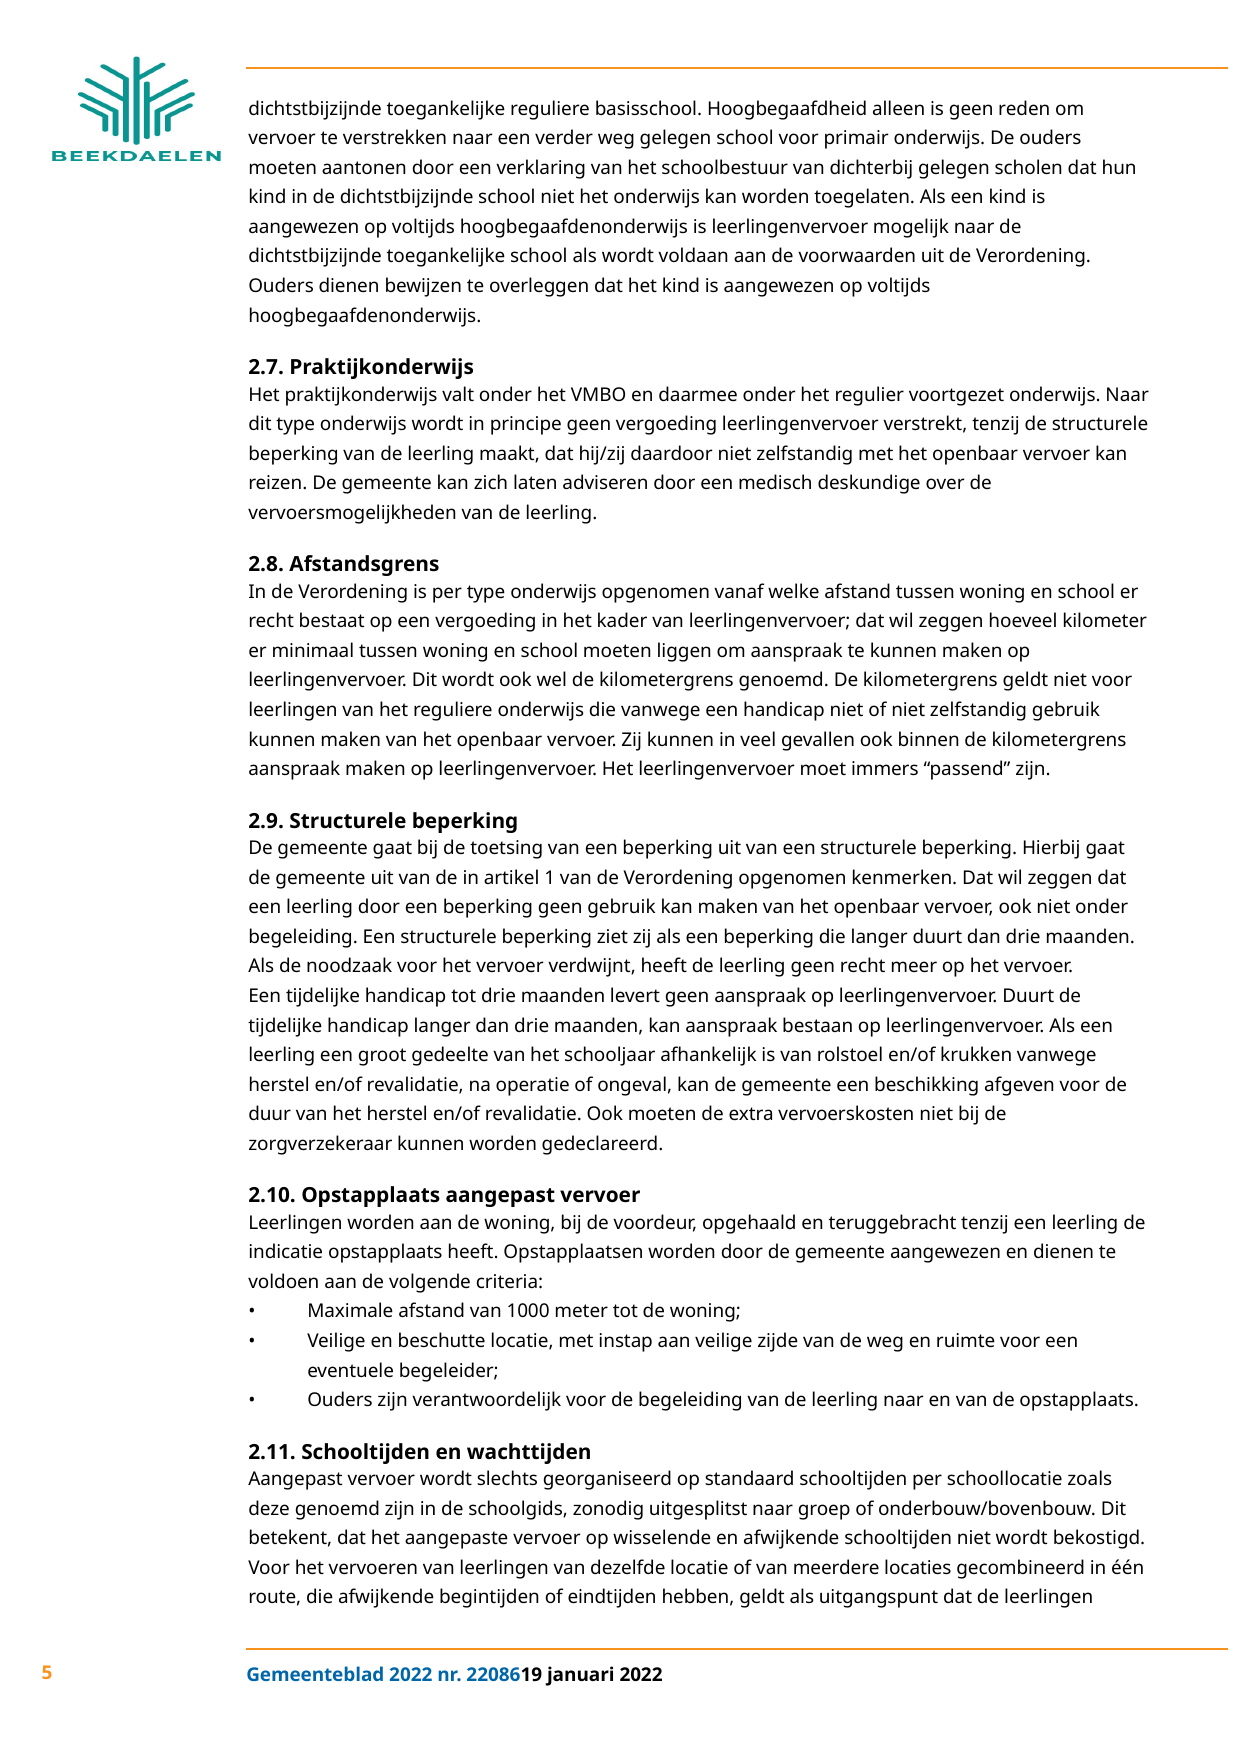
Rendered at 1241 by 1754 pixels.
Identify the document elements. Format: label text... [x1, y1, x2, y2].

text De gemeente gaat bij de toetsing van een beperking uit van een structurele beperking. Hierbij gaat de gemeente uit van de in artikel 1 van de Verordening opgenomen kenmerken. Dat wil zeggen dat een leerling door een beperking geen gebruik kan maken van het openbaar vervoer, ook niet onder begeleiding. Een structurele beperking ziet zij als een beperking die langer duurt dan drie maanden. Als de noodzaak voor het vervoer verdwijnt, heeft de leerling geen recht meer op het vervoer. [248, 834, 1152, 978]
text Leerlingen worden aan de woning, bij de voordeur, opgehaald en teruggebracht tenzij een leerling de indicatie opstapplaats heeft. Opstapplaatsen worden door de gemeente aangewezen en dienen te voldoen aan de volgende criteria: [248, 1209, 1152, 1294]
text In de Verordening is per type onderwijs opgenomen vanaf welke afstand tussen woning en school er recht bestaat op een vergoeding in het kader van leerlingenvervoer; dat wil zeggen hoeveel kilometer er minimaal tussen woning en school moeten liggen om aanspraak te kunnen maken op leerlingenvervoer. Dit wordt ook wel de kilometergrens genoemd. De kilometergrens geldt niet voor leerlingen van het reguliere onderwijs die vanwege een handicap niet of niet zelfstandig gebruik kunnen maken van het openbaar vervoer. Zij kunnen in veel gevallen ook binnen de kilometergrens aanspraak maken op leerlingenvervoer. Het leerlingenvervoer moet immers “passend” zijn. [248, 578, 1152, 781]
text 2.9. Structurele beperking [248, 806, 1152, 834]
text dichtstbijzijnde toegankelijke reguliere basisschool. Hoogbegaafdheid alleen is geen reden om vervoer te verstrekken naar een verder weg gelegen school voor primair onderwijs. De ouders moeten aantonen door een verklaring van het schoolbestuur van dichterbij gelegen scholen dat hun kind in de dichtstbijzijnde school niet het onderwijs kan worden toegelaten. Als een kind is aangewezen op voltijds hoogbegaafdenonderwijs is leerlingenvervoer mogelijk naar de dichtstbijzijnde toegankelijke school als wordt voldaan aan de voorwaarden uit de Verordening. Ouders dienen bewijzen te overleggen dat het kind is aangewezen op voltijds hoogbegaafdenonderwijs. [248, 95, 1152, 328]
text Aangepast vervoer wordt slechts georganiseerd op standaard schooltijden per schoollocatie zoals deze genoemd zijn in de schoolgids, zonodig uitgesplitst naar groep of onderbouw/bovenbouw. Dit betekent, dat het aangepaste vervoer op wisselende en afwijkende schooltijden niet wordt bekostigd. Voor het vervoeren van leerlingen van dezelfde locatie of van meerdere locaties gecombineerd in één route, die afwijkende begintijden of eindtijden hebben, geldt als uitgangspunt dat de leerlingen [248, 1465, 1152, 1609]
text Een tijdelijke handicap tot drie maanden levert geen aanspraak op leerlingenvervoer. Duurt de tijdelijke handicap langer dan drie maanden, kan aanspraak bestaan op leerlingenvervoer. Als een leerling een groot gedeelte van het schooljaar afhankelijk is van rolstoel en/of krukken vanwege herstel en/of revalidatie, na operatie of ongeval, kan de gemeente een beschikking afgeven voor de duur van het herstel en/of revalidatie. Ook moeten de extra vervoerskosten niet bij de zorgverzekeraar kunnen worden gedeclareerd. [248, 982, 1152, 1156]
list Veilige en beschutte locatie, met instap aan veilige zijde van de weg en ruimte voor een eventuele begeleider; [248, 1327, 1152, 1383]
text 2.10. Opstapplaats aangepast vervoer [248, 1181, 1152, 1209]
text 2.11. Schooltijden en wachttijden [248, 1437, 1152, 1465]
list Maximale afstand van 1000 meter tot de woning; [248, 1298, 1152, 1323]
text 2.7. Praktijkonderwijs [248, 352, 1152, 381]
text 2.8. Afstandsgrens [248, 549, 1152, 578]
text Het praktijkonderwijs valt onder het VMBO en daarmee onder het regulier voortgezet onderwijs. Naar dit type onderwijs wordt in principe geen vergoeding leerlingenvervoer verstrekt, tenzij de structurele beperking van de leerling maakt, dat hij/zij daardoor niet zelfstandig met het openbaar vervoer kan reizen. De gemeente kan zich laten adviseren door een medisch deskundige over de vervoersmogelijkheden van de leerling. [248, 381, 1152, 525]
list Ouders zijn verantwoordelijk voor de begeleiding van de leerling naar en van de opstapplaats. [248, 1386, 1152, 1412]
picture [41, 47, 231, 172]
